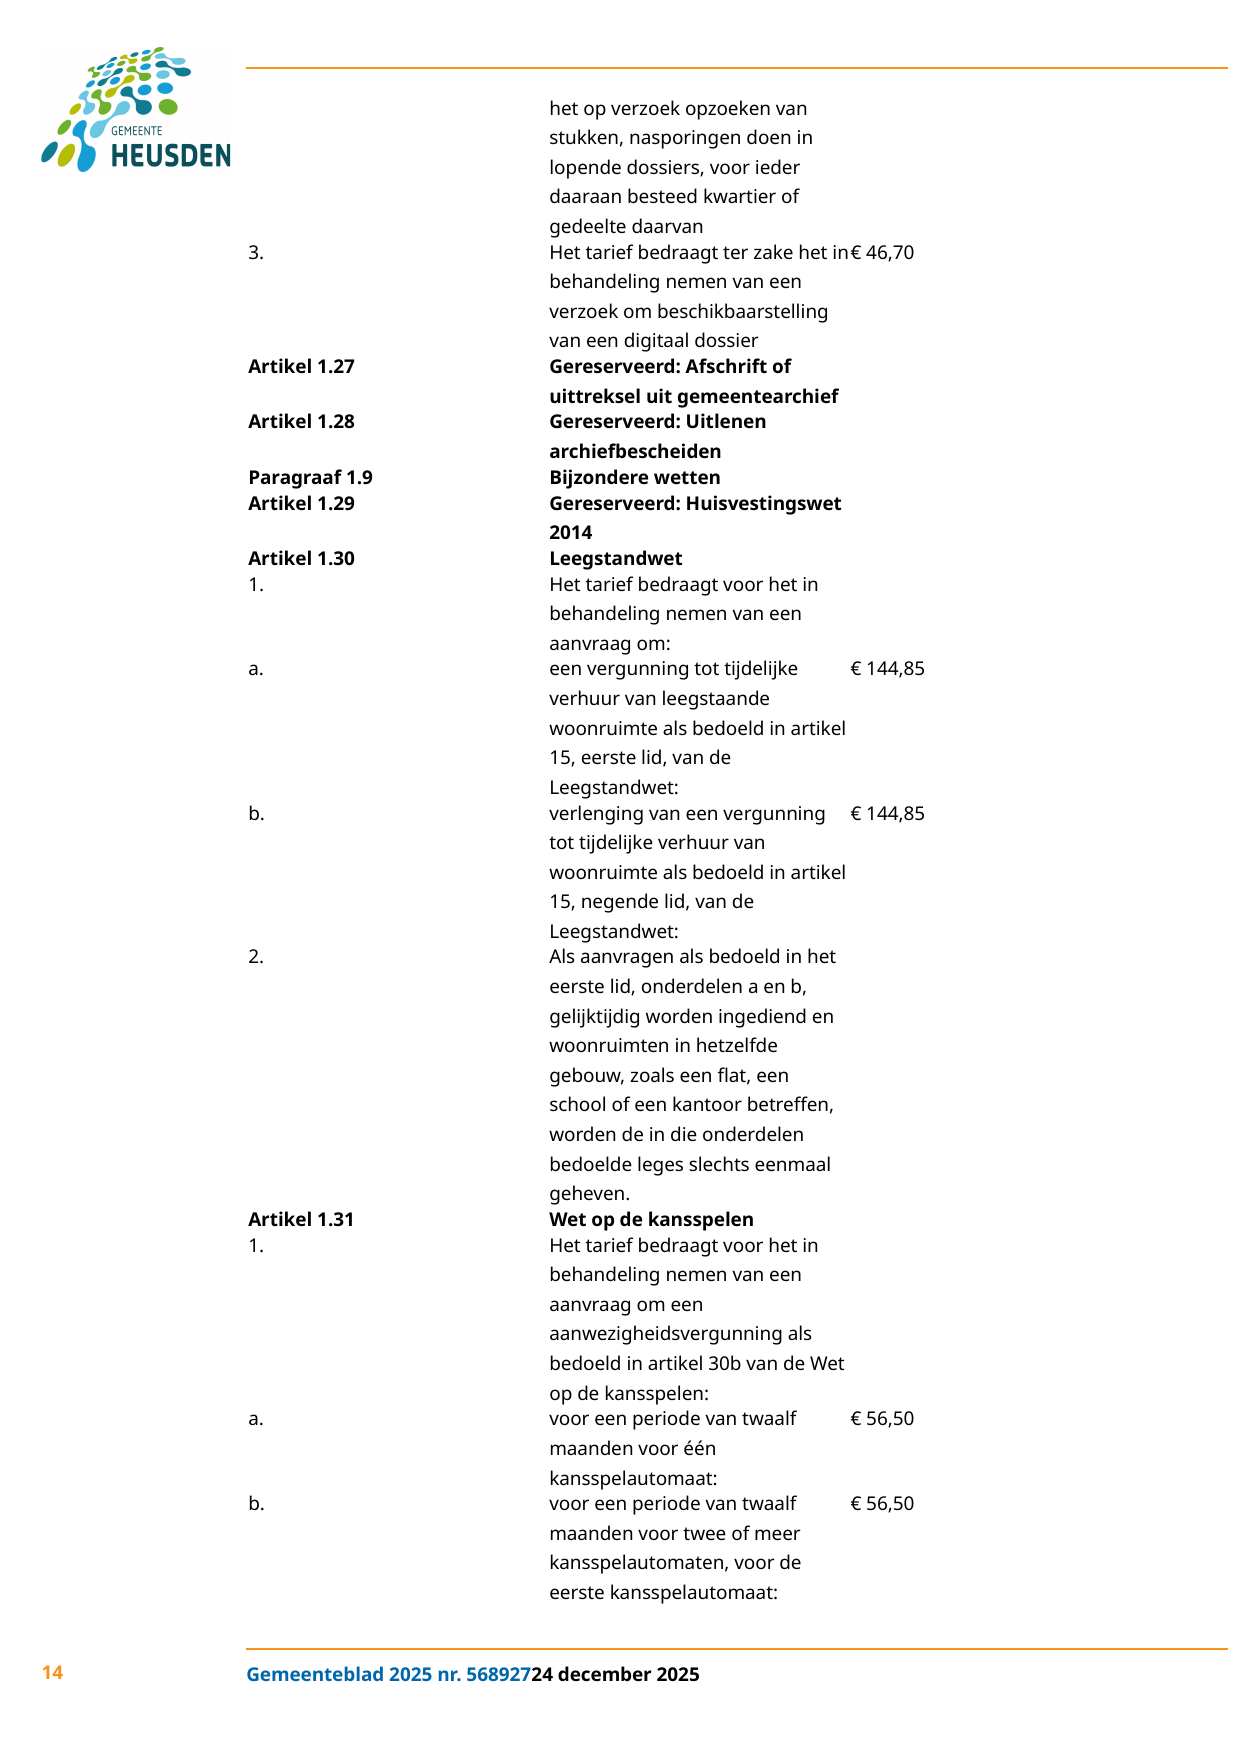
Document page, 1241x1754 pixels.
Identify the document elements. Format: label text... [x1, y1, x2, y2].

table_cell [850, 1206, 1152, 1232]
table_cell 2. [248, 944, 549, 1206]
table_cell Bijzondere wetten [549, 464, 850, 490]
table_cell 3. [248, 239, 549, 353]
table_cell het op verzoek opzoeken van stukken, nasporingen doen in lopende dossiers, voor ieder daaraan besteed kwartier of gedeelte daarvan [549, 95, 850, 239]
table_cell 1. [248, 1232, 549, 1406]
table_cell a. [248, 1406, 549, 1490]
table_cell voor een periode van twaalf maanden voor twee of meer kansspelautomaten, voor de eerste kansspelautomaat: [549, 1490, 850, 1605]
table_cell Gereserveerd: Huisvestingswet 2014 [549, 490, 850, 545]
table_cell [850, 944, 1152, 1206]
table_cell Gereserveerd: Uitlenen archiefbescheiden [549, 409, 850, 464]
table_cell Wet op de kansspelen [549, 1206, 850, 1232]
table_cell Artikel 1.28 [248, 409, 549, 464]
table_cell b. [248, 800, 549, 944]
table_cell € 46,70 [850, 239, 1152, 353]
table_cell Paragraaf 1.9 [248, 464, 549, 490]
table_cell Als aanvragen als bedoeld in het eerste lid, onderdelen a en b, gelijktijdig worden ingediend en woonruimten in hetzelfde gebouw, zoals een flat, een school of een kantoor betreffen, worden de in die onderdelen bedoelde leges slechts eenmaal geheven. [549, 944, 850, 1206]
table_cell een vergunning tot tijdelijke verhuur van leegstaande woonruimte als bedoeld in artikel 15, eerste lid, van de Leegstandwet: [549, 656, 850, 800]
table_cell b. [248, 1490, 549, 1605]
table_cell [850, 353, 1152, 409]
table_cell [850, 490, 1152, 545]
table_cell [850, 571, 1152, 656]
table_cell Het tarief bedraagt voor het in behandeling nemen van een aanvraag om een aanwezigheidsvergunning als bedoeld in artikel 30b van de Wet op de kansspelen: [549, 1232, 850, 1406]
table_cell € 56,50 [850, 1490, 1152, 1605]
table_cell Artikel 1.29 [248, 490, 549, 545]
table_cell Gereserveerd: Afschrift of uittreksel uit gemeentearchief [549, 353, 850, 409]
table_cell Artikel 1.31 [248, 1206, 549, 1232]
table_cell Het tarief bedraagt voor het in behandeling nemen van een aanvraag om: [549, 571, 850, 656]
table_cell Artikel 1.27 [248, 353, 549, 409]
table_cell [850, 409, 1152, 464]
table_cell € 56,50 [850, 1406, 1152, 1490]
table_cell verlenging van een vergunning tot tijdelijke verhuur van woonruimte als bedoeld in artikel 15, negende lid, van de Leegstandwet: [549, 800, 850, 944]
table_cell [850, 1232, 1152, 1406]
table_cell € 144,85 [850, 800, 1152, 944]
table_cell Het tarief bedraagt ter zake het in behandeling nemen van een verzoek om beschikbaarstelling van een digitaal dossier [549, 239, 850, 353]
table_cell Leegstandwet [549, 545, 850, 571]
table_cell [248, 95, 549, 239]
table_cell 1. [248, 571, 549, 656]
picture [41, 47, 231, 172]
table_cell voor een periode van twaalf maanden voor één kansspelautomaat: [549, 1406, 850, 1490]
table_cell a. [248, 656, 549, 800]
table_cell Artikel 1.30 [248, 545, 549, 571]
table_cell € 144,85 [850, 656, 1152, 800]
table_cell [850, 545, 1152, 571]
table_cell [850, 464, 1152, 490]
table_cell [850, 95, 1152, 239]
